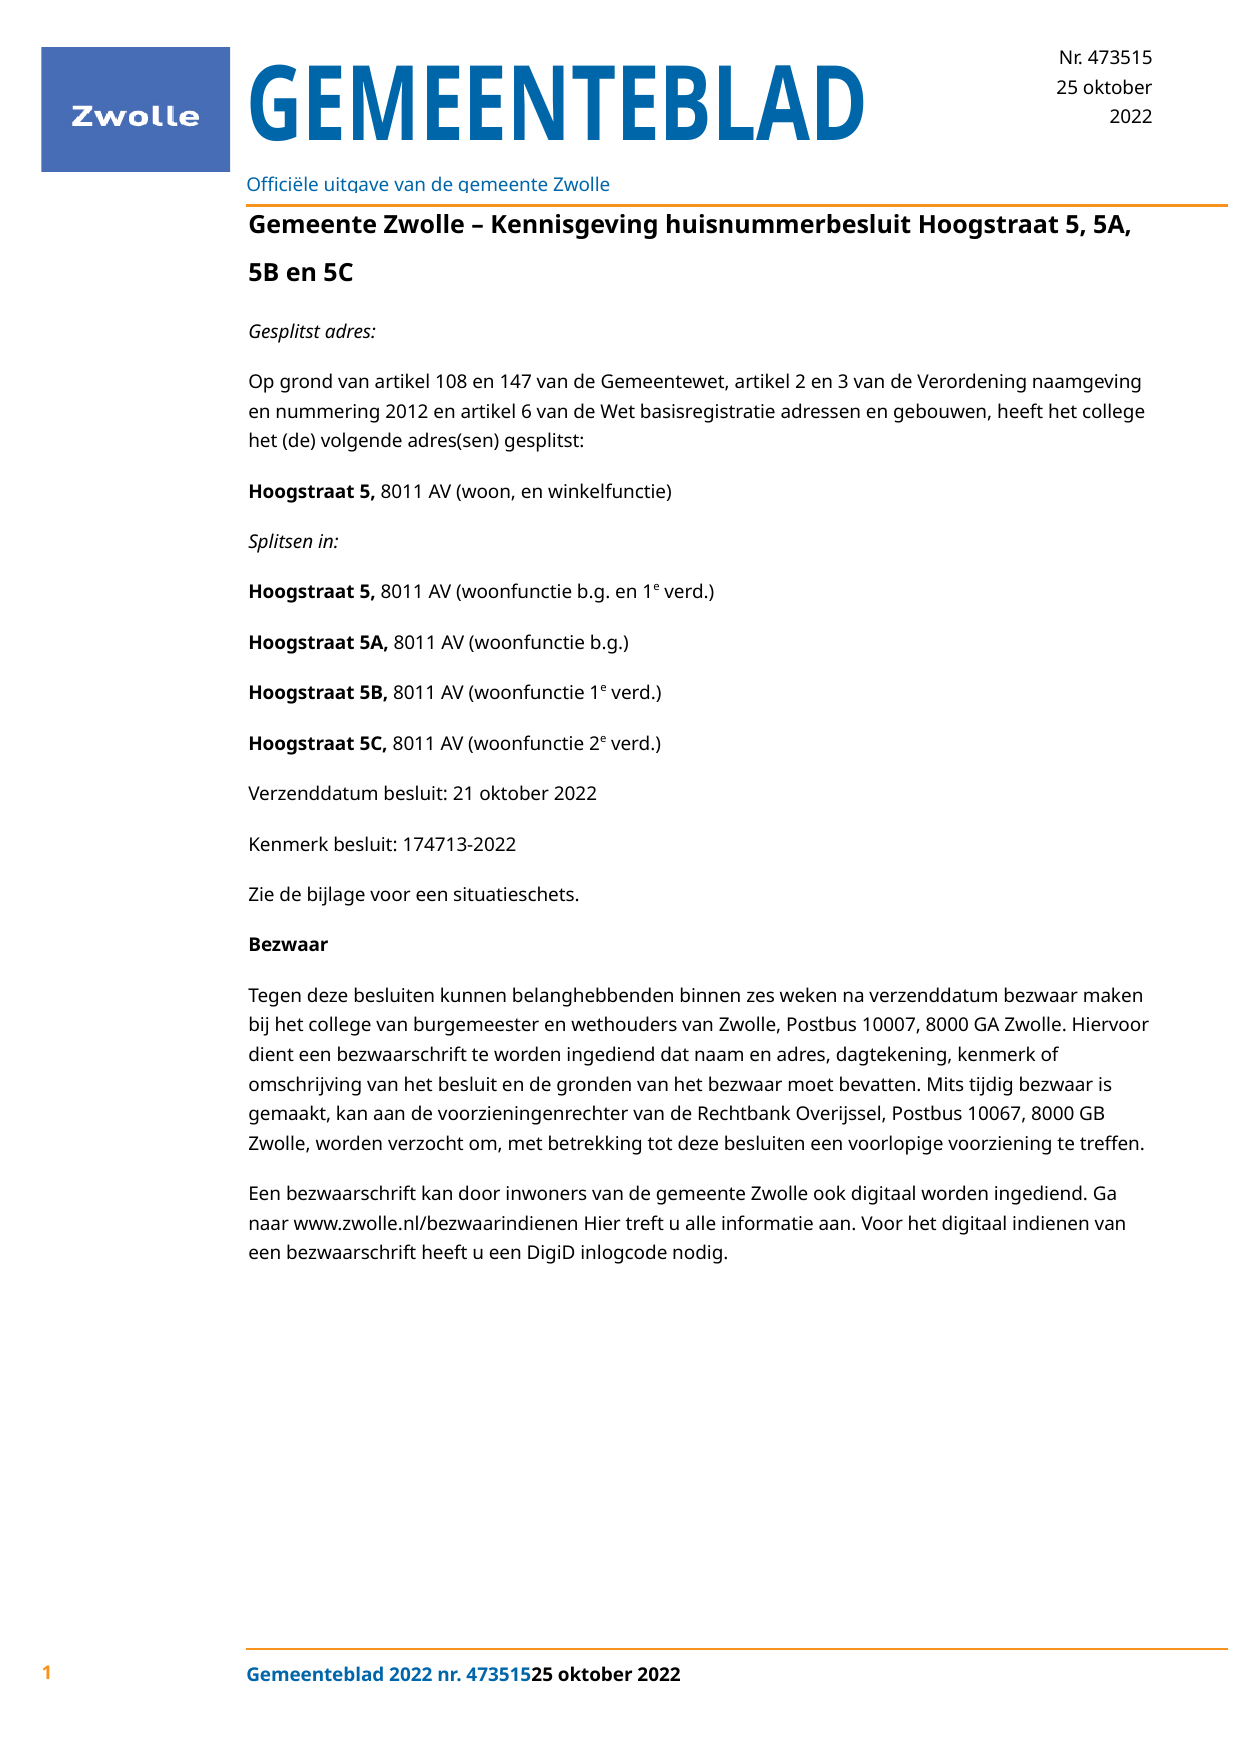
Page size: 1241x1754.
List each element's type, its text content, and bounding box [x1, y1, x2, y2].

text Hoogstraat 5C, 8011 AV (woonfunctie 2e verd.) [248, 730, 1152, 756]
text Gesplitst adres: [248, 318, 1152, 344]
text Hoogstraat 5, 8011 AV (woon, en winkelfunctie) [248, 478, 1152, 504]
text Gemeente Zwolle – Kennisgeving huisnummerbesluit Hoogstraat 5, 5A, 5B en 5C [248, 207, 1152, 288]
text Op grond van artikel 108 en 147 van de Gemeentewet, artikel 2 en 3 van de Verordening naamgeving en nummering 2012 en artikel 6 van de Wet basisregistratie adressen en gebouwen, heeft het college het (de) volgende adres(sen) gesplitst: [248, 368, 1152, 453]
text Verzenddatum besluit: 21 oktober 2022 [248, 780, 1152, 806]
picture [41, 47, 231, 172]
text Zie de bijlage voor een situatieschets. [248, 881, 1152, 907]
text Tegen deze besluiten kunnen belanghebbenden binnen zes weken na verzenddatum bezwaar maken bij het college van burgemeester en wethouders van Zwolle, Postbus 10007, 8000 GA Zwolle. Hiervoor dient een bezwaarschrift te worden ingediend dat naam en adres, dagtekening, kenmerk of omschrijving van het besluit en de gronden van het bezwaar moet bevatten. Mits tijdig bezwaar is gemaakt, kan aan de voorzieningenrechter van de Rechtbank Overijssel, Postbus 10067, 8000 GB Zwolle, worden verzocht om, met betrekking tot deze besluiten een voorlopige voorziening te treffen. [248, 982, 1152, 1156]
text Kenmerk besluit: 174713-2022 [248, 831, 1152, 857]
text Bezwaar [248, 932, 1152, 957]
text Splitsen in: [248, 528, 1152, 554]
text Een bezwaarschrift kan door inwoners van de gemeente Zwolle ook digitaal worden ingediend. Ga naar www.zwolle.nl/bezwaarindienen Hier treft u alle informatie aan. Voor het digitaal indienen van een bezwaarschrift heeft u een DigiD inlogcode nodig. [248, 1180, 1152, 1265]
text Hoogstraat 5, 8011 AV (woonfunctie b.g. en 1e verd.) [248, 579, 1152, 604]
text Hoogstraat 5B, 8011 AV (woonfunctie 1e verd.) [248, 679, 1152, 705]
text Hoogstraat 5A, 8011 AV (woonfunctie b.g.) [248, 629, 1152, 655]
